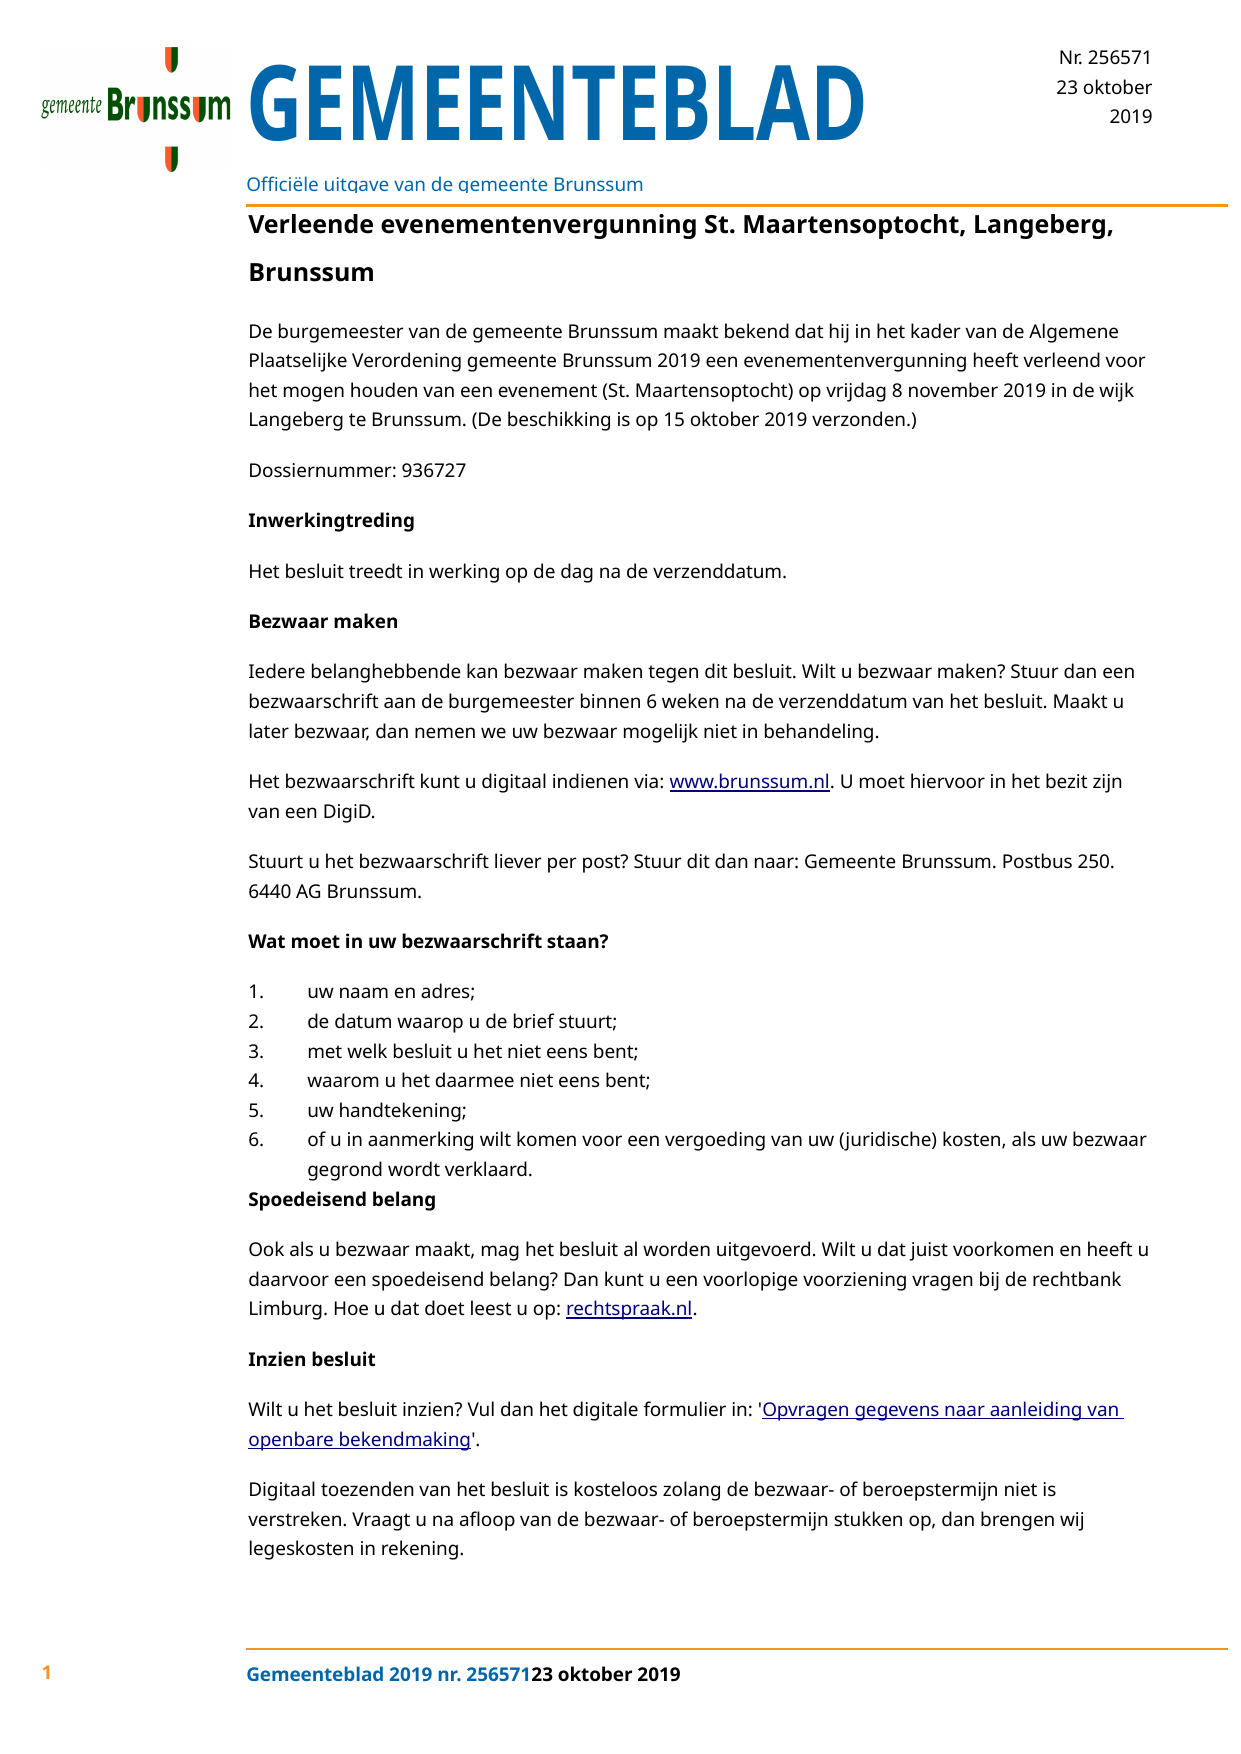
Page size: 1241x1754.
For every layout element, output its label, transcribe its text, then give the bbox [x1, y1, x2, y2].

text Wat moet in uw bezwaarschrift staan? [248, 928, 1152, 954]
list met welk besluit u het niet eens bent; [248, 1038, 1152, 1064]
text Wilt u het besluit inzien? Vul dan het digitale formulier in: 'Opvragen gegevens naar aanleiding van openbare bekendmaking'. [248, 1396, 1152, 1452]
text Dossiernummer: 936727 [248, 457, 1152, 483]
picture [41, 47, 231, 172]
text De burgemeester van de gemeente Brunssum maakt bekend dat hij in het kader van de Algemene Plaatselijke Verordening gemeente Brunssum 2019 een evenementenvergunning heeft verleend voor het mogen houden van een evenement (St. Maartensoptocht) op vrijdag 8 november 2019 in de wijk Langeberg te Brunssum. (De beschikking is op 15 oktober 2019 verzonden.) [248, 318, 1152, 432]
text Stuurt u het bezwaarschrift liever per post? Stuur dit dan naar: Gemeente Brunssum. Postbus 250. 6440 AG Brunssum. [248, 848, 1152, 904]
text Ook als u bezwaar maakt, mag het besluit al worden uitgevoerd. Wilt u dat juist voorkomen en heeft u daarvoor een spoedeisend belang? Dan kunt u een voorlopige voorziening vragen bij de rechtbank Limburg. Hoe u dat doet leest u op: rechtspraak.nl. [248, 1236, 1152, 1321]
list uw naam en adres; [248, 979, 1152, 1004]
text Iedere belanghebbende kan bezwaar maken tegen dit besluit. Wilt u bezwaar maken? Stuur dan een bezwaarschrift aan de burgemeester binnen 6 weken na de verzenddatum van het besluit. Maakt u later bezwaar, dan nemen we uw bezwaar mogelijk niet in behandeling. [248, 659, 1152, 744]
text Spoedeisend belang [248, 1186, 1152, 1212]
text Verleende evenementenvergunning St. Maartensoptocht, Langeberg, Brunssum [248, 207, 1152, 288]
list de datum waarop u de brief stuurt; [248, 1008, 1152, 1034]
text Inwerkingtreding [248, 507, 1152, 533]
text Het besluit treedt in werking op de dag na de verzenddatum. [248, 558, 1152, 584]
text Inzien besluit [248, 1346, 1152, 1372]
text Het bezwaarschrift kunt u digitaal indienen via: www.brunssum.nl. U moet hiervoor in het bezit zijn van een DigiD. [248, 768, 1152, 824]
text Digitaal toezenden van het besluit is kosteloos zolang de bezwaar- of beroepstermijn niet is verstreken. Vraagt u na afloop van de bezwaar- of beroepstermijn stukken op, dan brengen wij legeskosten in rekening. [248, 1476, 1152, 1561]
text Bezwaar maken [248, 608, 1152, 634]
list of u in aanmerking wilt komen voor een vergoeding van uw (juridische) kosten, als uw bezwaar gegrond wordt verklaard. [248, 1127, 1152, 1182]
list waarom u het daarmee niet eens bent; [248, 1067, 1152, 1093]
list uw handtekening; [248, 1097, 1152, 1123]
